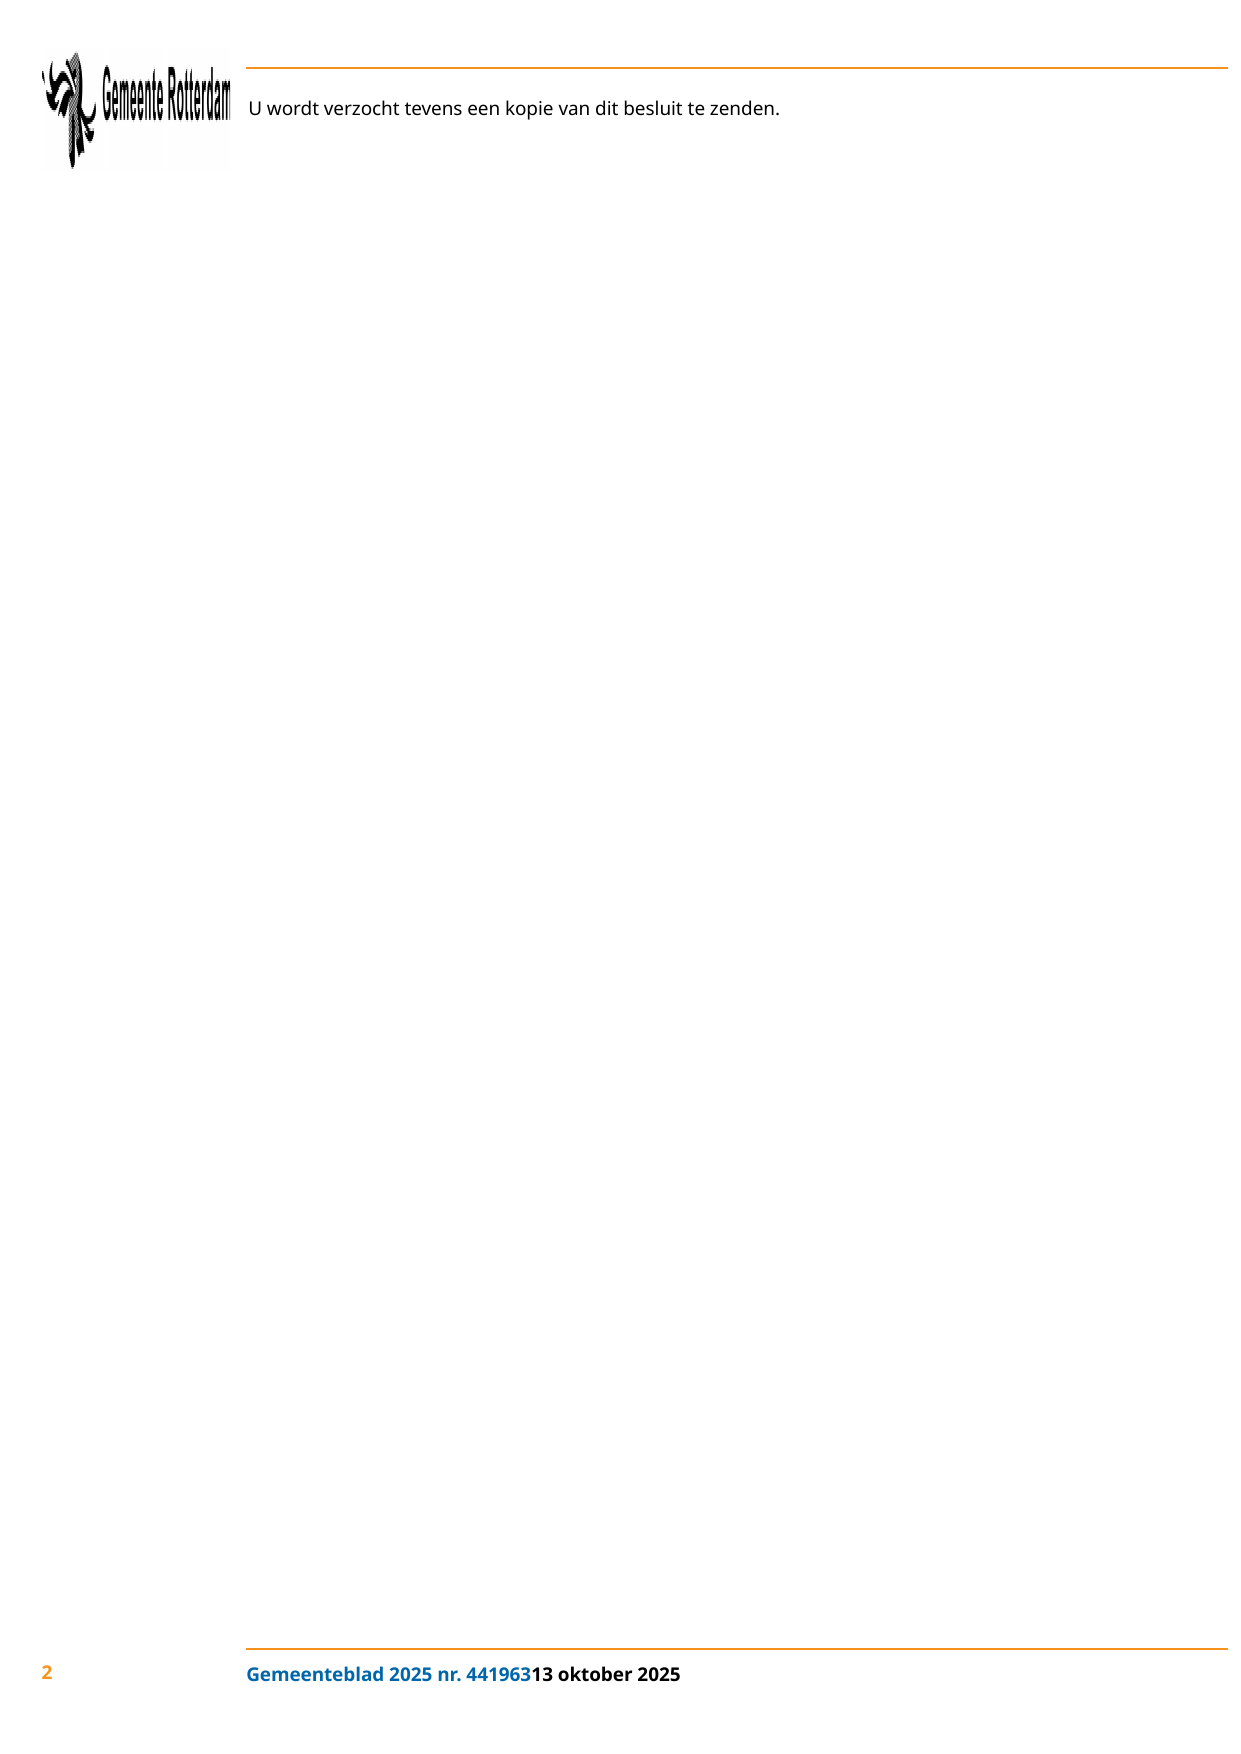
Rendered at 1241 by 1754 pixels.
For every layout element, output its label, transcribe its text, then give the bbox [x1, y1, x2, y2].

text U wordt verzocht tevens een kopie van dit besluit te zenden. [248, 95, 1152, 121]
picture [41, 47, 231, 172]
